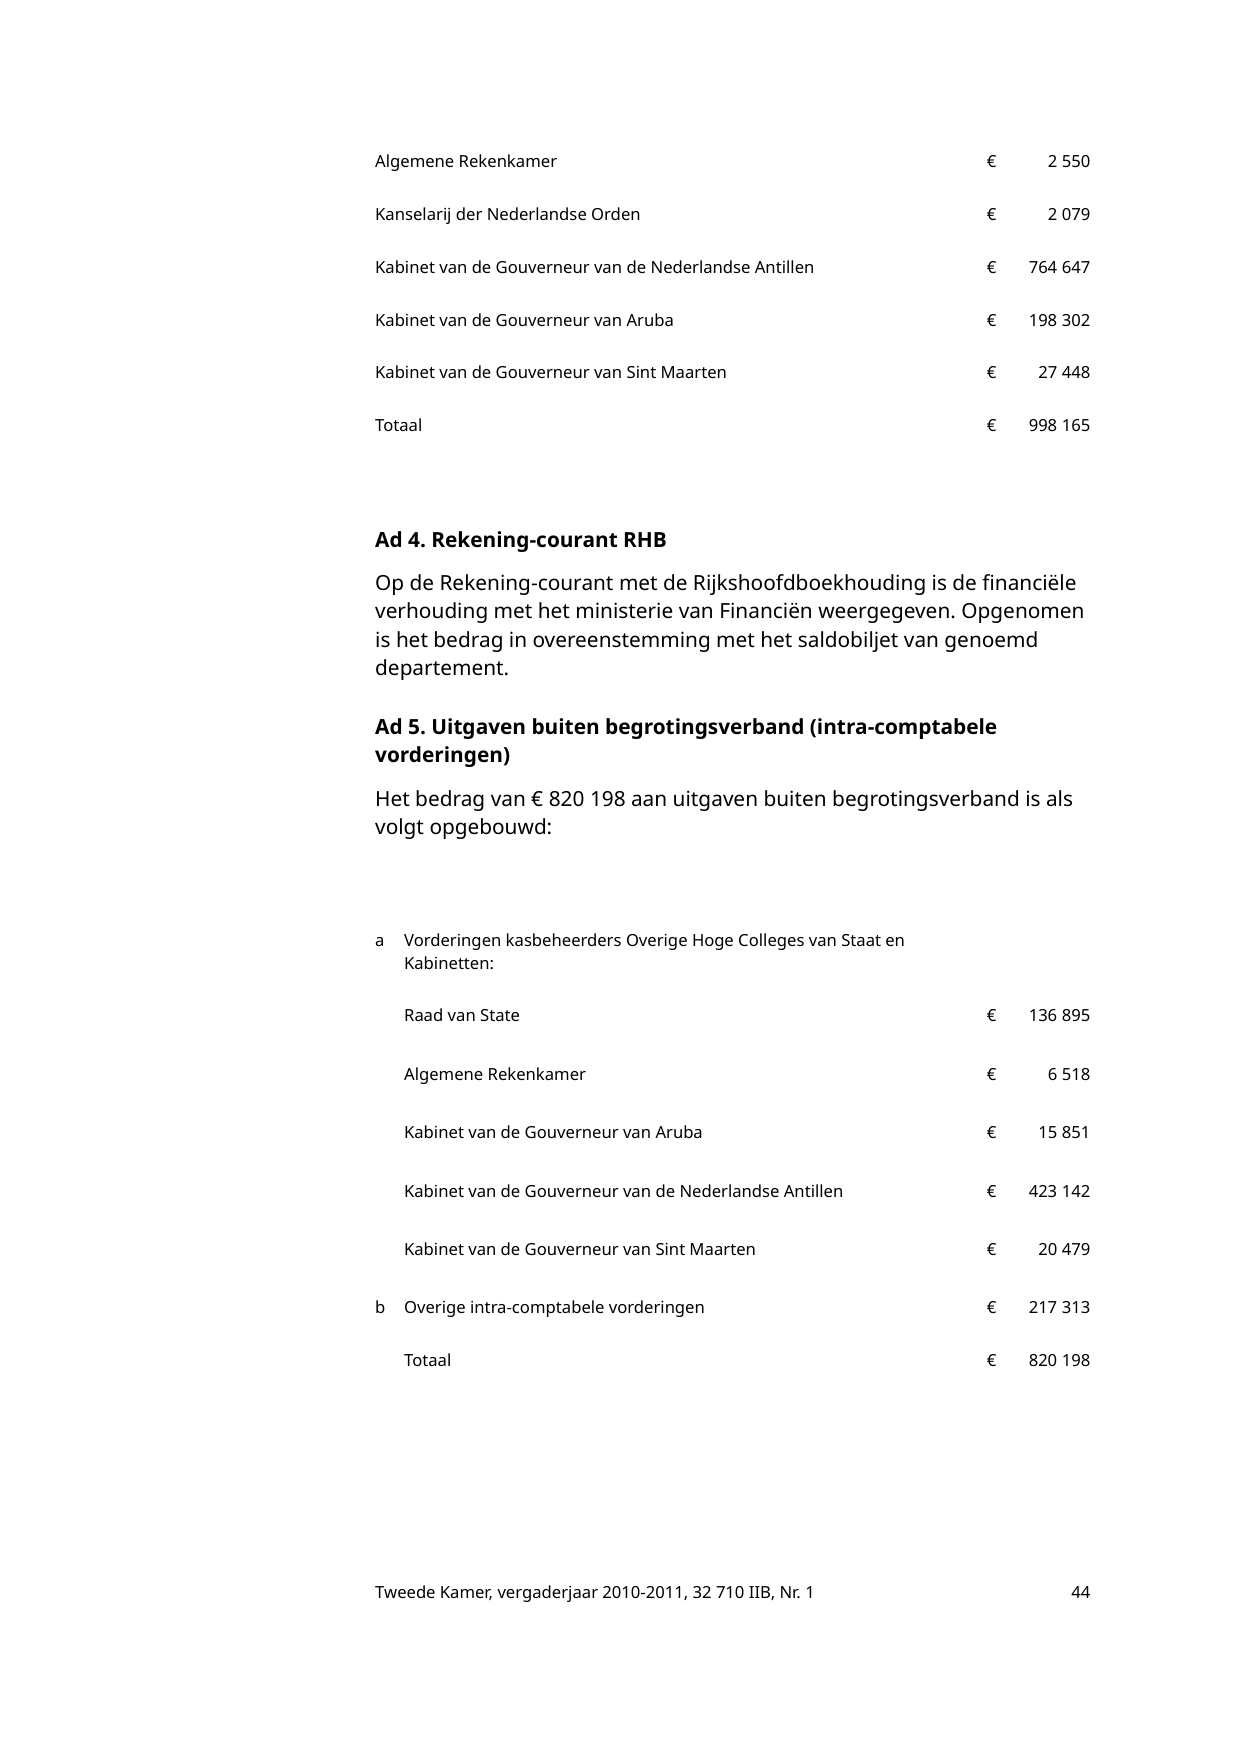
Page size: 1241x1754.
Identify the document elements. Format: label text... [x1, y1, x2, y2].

table_cell Kabinet van de Gouverneur van Aruba [375, 308, 967, 361]
table_cell Algemene Rekenkamer [404, 1063, 967, 1121]
table_cell € [967, 308, 996, 361]
table_cell [375, 1349, 404, 1407]
table_cell 136 895 [996, 1004, 1090, 1062]
table_cell Kanselarij der Nederlandse Orden [375, 203, 967, 255]
table_cell 423 142 [996, 1179, 1090, 1238]
text Ad 4. Rekening-courant RHB [375, 525, 1090, 553]
table_header Vorderingen kasbeheerders Overige Hoge Colleges van Staat en Kabinetten: [404, 929, 967, 1004]
table_cell [375, 1004, 404, 1062]
table_cell [375, 1179, 404, 1238]
table_cell € [967, 203, 996, 255]
table_cell € [967, 1121, 996, 1179]
table_cell Kabinet van de Gouverneur van de Nederlandse Antillen [375, 255, 967, 308]
table_cell [375, 1121, 404, 1179]
table_cell Algemene Rekenkamer [375, 150, 967, 203]
table_cell € [967, 361, 996, 413]
table_cell Raad van State [404, 1004, 967, 1062]
table_header a [375, 929, 404, 1004]
table_cell Totaal [404, 1349, 967, 1407]
table_cell € [967, 1179, 996, 1238]
table_cell [375, 1063, 404, 1121]
table_cell Kabinet van de Gouverneur van de Nederlandse Antillen [404, 1179, 967, 1238]
table_cell € [967, 1004, 996, 1062]
table_cell € [967, 1238, 996, 1296]
table_cell € [967, 1063, 996, 1121]
table_cell Overige intra-comptabele vorderingen [404, 1296, 967, 1349]
table_cell 820 198 [996, 1349, 1090, 1407]
table_cell 2 550 [996, 150, 1090, 203]
table_cell € [967, 255, 996, 308]
table_header [996, 929, 1090, 1004]
table_cell 6 518 [996, 1063, 1090, 1121]
table_cell € [967, 1296, 996, 1349]
table_cell Kabinet van de Gouverneur van Aruba [404, 1121, 967, 1179]
text Op de Rekening-courant met de Rijkshoofdboekhouding is de financiële verhouding met het ministerie van Financiën weergegeven. Opgenomen is het bedrag in overeenstemming met het saldobiljet van genoemd departement. [375, 568, 1090, 682]
table_cell 20 479 [996, 1238, 1090, 1296]
table_cell Kabinet van de Gouverneur van Sint Maarten [404, 1238, 967, 1296]
text Het bedrag van € 820 198 aan uitgaven buiten begrotingsverband is als volgt opgebouwd: [375, 784, 1090, 841]
table_cell 198 302 [996, 308, 1090, 361]
table_cell 217 313 [996, 1296, 1090, 1349]
table_cell 15 851 [996, 1121, 1090, 1179]
text Ad 5. Uitgaven buiten begrotingsverband (intra-comptabele vorderingen) [375, 712, 1090, 769]
table_cell 27 448 [996, 361, 1090, 413]
table_cell € [967, 1349, 996, 1407]
table_header [967, 929, 996, 1004]
table_cell Totaal [375, 414, 967, 466]
table_cell € [967, 150, 996, 203]
table_cell b [375, 1296, 404, 1349]
table_cell 998 165 [996, 414, 1090, 466]
table_cell € [967, 414, 996, 466]
table_cell [375, 1238, 404, 1296]
table_cell 764 647 [996, 255, 1090, 308]
table_cell Kabinet van de Gouverneur van Sint Maarten [375, 361, 967, 413]
table_cell 2 079 [996, 203, 1090, 255]
